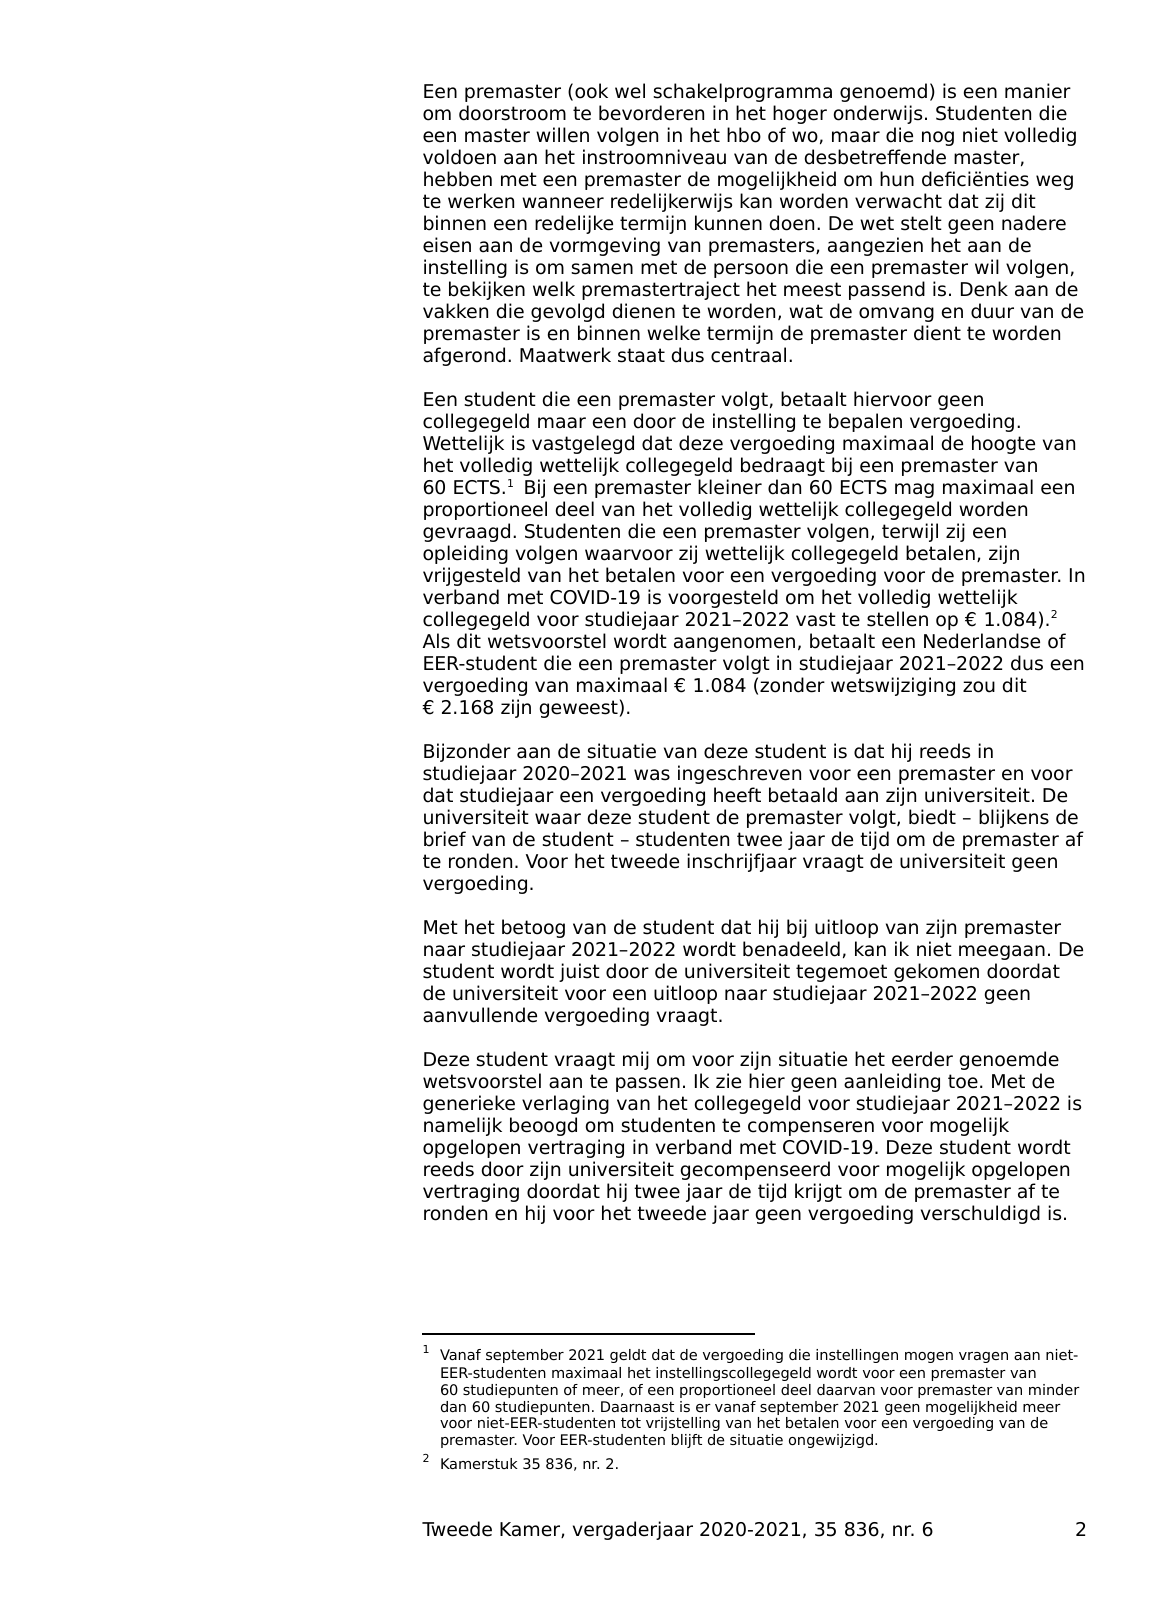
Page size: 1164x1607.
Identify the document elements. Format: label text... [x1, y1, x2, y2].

text Een premaster (ook wel schakelprogramma genoemd) is een manier om doorstroom te bevorderen in het hoger onderwijs. Studenten die een master willen volgen in het hbo of wo, maar die nog niet volledig voldoen aan het instroomniveau van de desbetreffende master, hebben met een premaster de mogelijkheid om hun deficiënties weg te werken wanneer redelijkerwijs kan worden verwacht dat zij dit binnen een redelijke termijn kunnen doen. De wet stelt geen nadere eisen aan de vormgeving van premasters, aangezien het aan de instelling is om samen met de persoon die een premaster wil volgen, te bekijken welk premastertraject het meest passend is. Denk aan de vakken die gevolgd dienen te worden, wat de omvang en duur van de premaster is en binnen welke termijn de premaster dient te worden afgerond. Maatwerk staat dus centraal. [422, 81, 1087, 367]
text Met het betoog van de student dat hij bij uitloop van zijn premaster naar studiejaar 2021–2022 wordt benadeeld, kan ik niet meegaan. De student wordt juist door de universiteit tegemoet gekomen doordat de universiteit voor een uitloop naar studiejaar 2021–2022 geen aanvullende vergoeding vraagt. [422, 917, 1087, 1027]
text Deze student vraagt mij om voor zijn situatie het eerder genoemde wetsvoorstel aan te passen. Ik zie hier geen aanleiding toe. Met de generieke verlaging van het collegegeld voor studiejaar 2021–2022 is namelijk beoogd om studenten te compenseren voor mogelijk opgelopen vertraging in verband met COVID-19. Deze student wordt reeds door zijn universiteit gecompenseerd voor mogelijk opgelopen vertraging doordat hij twee jaar de tijd krijgt om de premaster af te ronden en hij voor het tweede jaar geen vergoeding verschuldigd is. [422, 1049, 1087, 1225]
text Kamerstuk 35 836, nr. 2. [422, 1452, 1087, 1474]
text Bijzonder aan de situatie van deze student is dat hij reeds in studiejaar 2020–2021 was ingeschreven voor een premaster en voor dat studiejaar een vergoeding heeft betaald aan zijn universiteit. De universiteit waar deze student de premaster volgt, biedt – blijkens de brief van de student – studenten twee jaar de tijd om de premaster af te ronden. Voor het tweede inschrijfjaar vraagt de universiteit geen vergoeding. [422, 741, 1087, 895]
text Een student die een premaster volgt, betaalt hiervoor geen collegegeld maar een door de instelling te bepalen vergoeding. Wettelijk is vastgelegd dat deze vergoeding maximaal de hoogte van het volledig wettelijk collegegeld bedraagt bij een premaster van 60 ECTS. Bij een premaster kleiner dan 60 ECTS mag maximaal een proportioneel deel van het volledig wettelijk collegegeld worden gevraagd. Studenten die een premaster volgen, terwijl zij een opleiding volgen waarvoor zij wettelijk collegegeld betalen, zijn vrijgesteld van het betalen voor een vergoeding voor de premaster. In verband met COVID-19 is voorgesteld om het volledig wettelijk collegegeld voor studiejaar 2021–2022 vast te stellen op € 1.084). Als dit wetsvoorstel wordt aangenomen, betaalt een Nederlandse of EER-student die een premaster volgt in studiejaar 2021–2022 dus een vergoeding van maximaal € 1.084 (zonder wetswijziging zou dit € 2.168 zijn geweest). [422, 389, 1087, 719]
text Vanaf september 2021 geldt dat de vergoeding die instellingen mogen vragen aan niet-EER-studenten maximaal het instellingscollegegeld wordt voor een premaster van 60 studiepunten of meer, of een proportioneel deel daarvan voor premaster van minder dan 60 studiepunten. Daarnaast is er vanaf september 2021 geen mogelijkheid meer voor niet-EER-studenten tot vrijstelling van het betalen voor een vergoeding van de premaster. Voor EER-studenten blijft de situatie ongewijzigd. [422, 1343, 1087, 1449]
